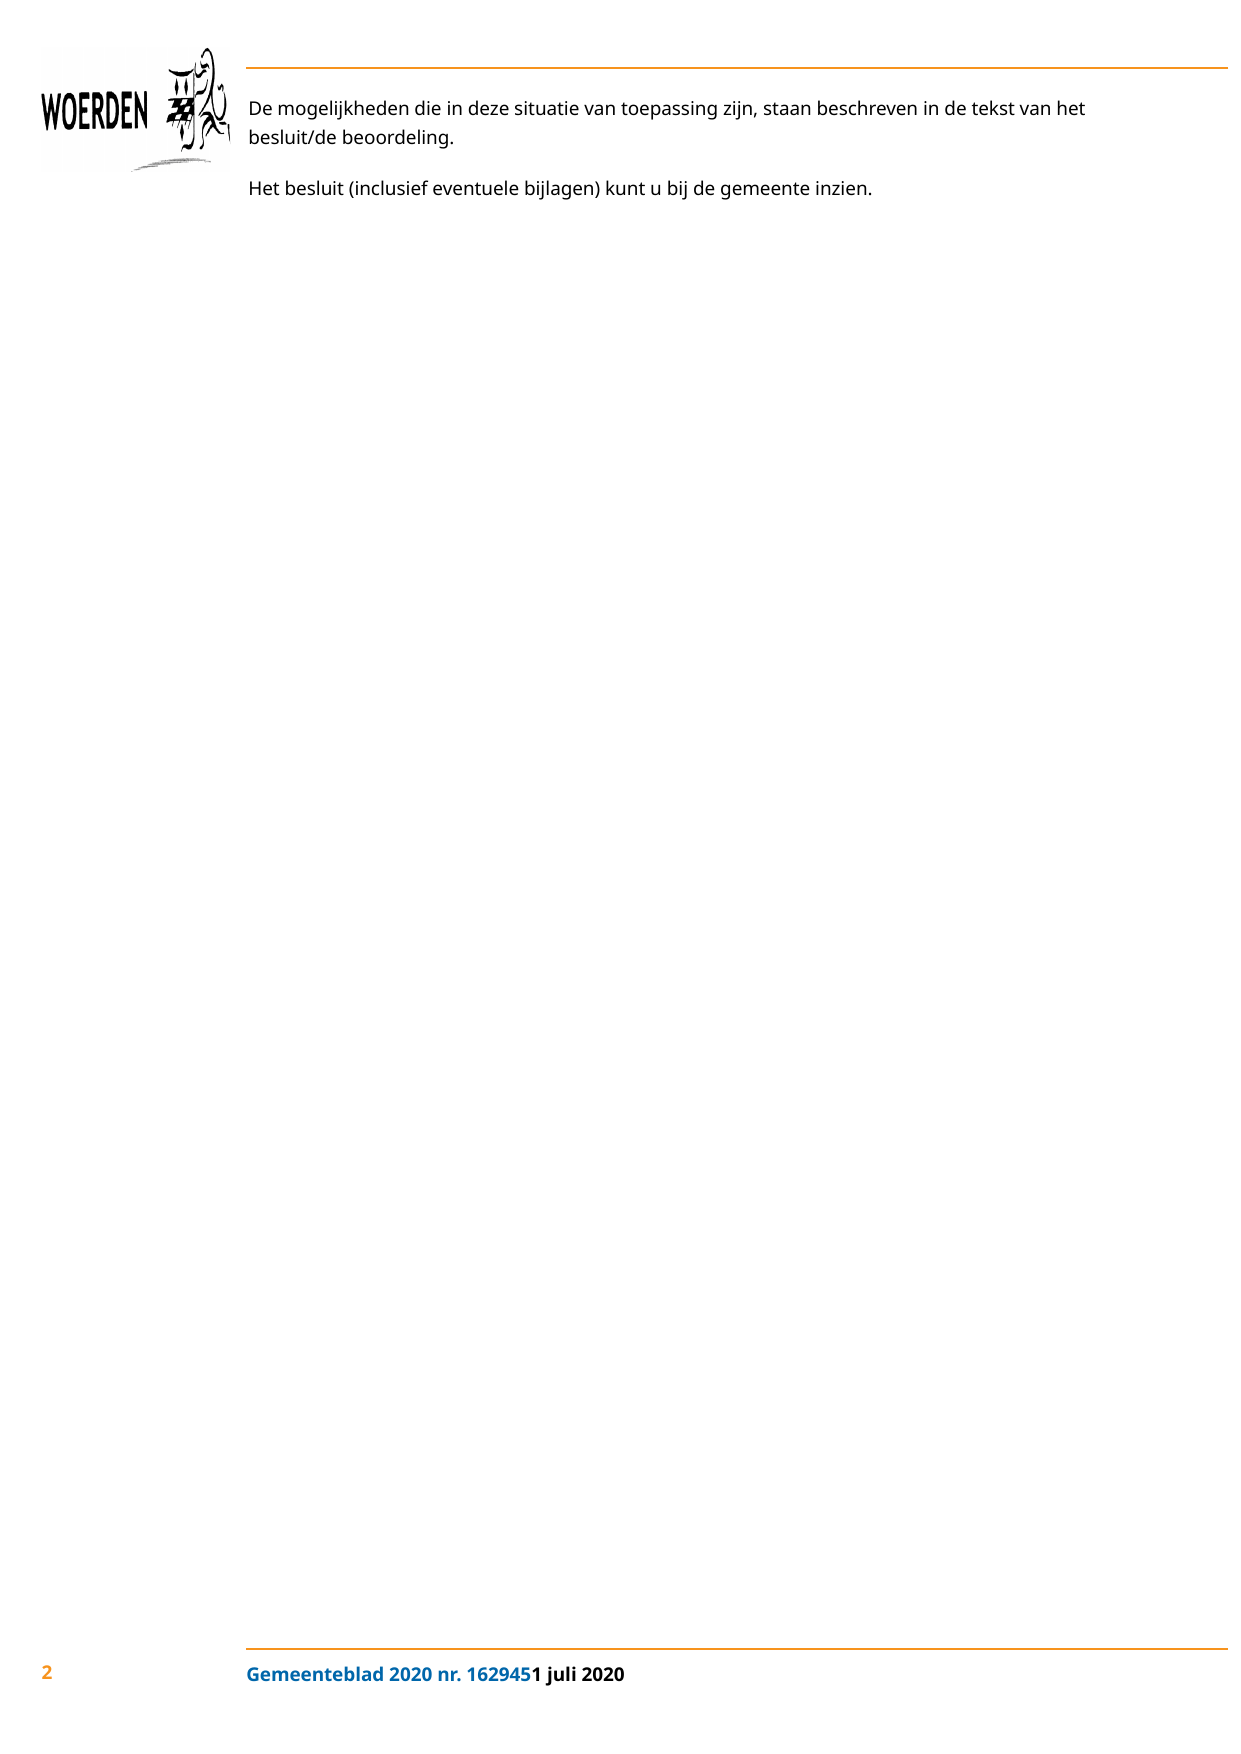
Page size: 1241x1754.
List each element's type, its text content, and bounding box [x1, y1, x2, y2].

picture [41, 47, 231, 172]
text Het besluit (inclusief eventuele bijlagen) kunt u bij de gemeente inzien. [248, 175, 1152, 201]
text De mogelijkheden die in deze situatie van toepassing zijn, staan beschreven in de tekst van het besluit/de beoordeling. [248, 95, 1152, 150]
